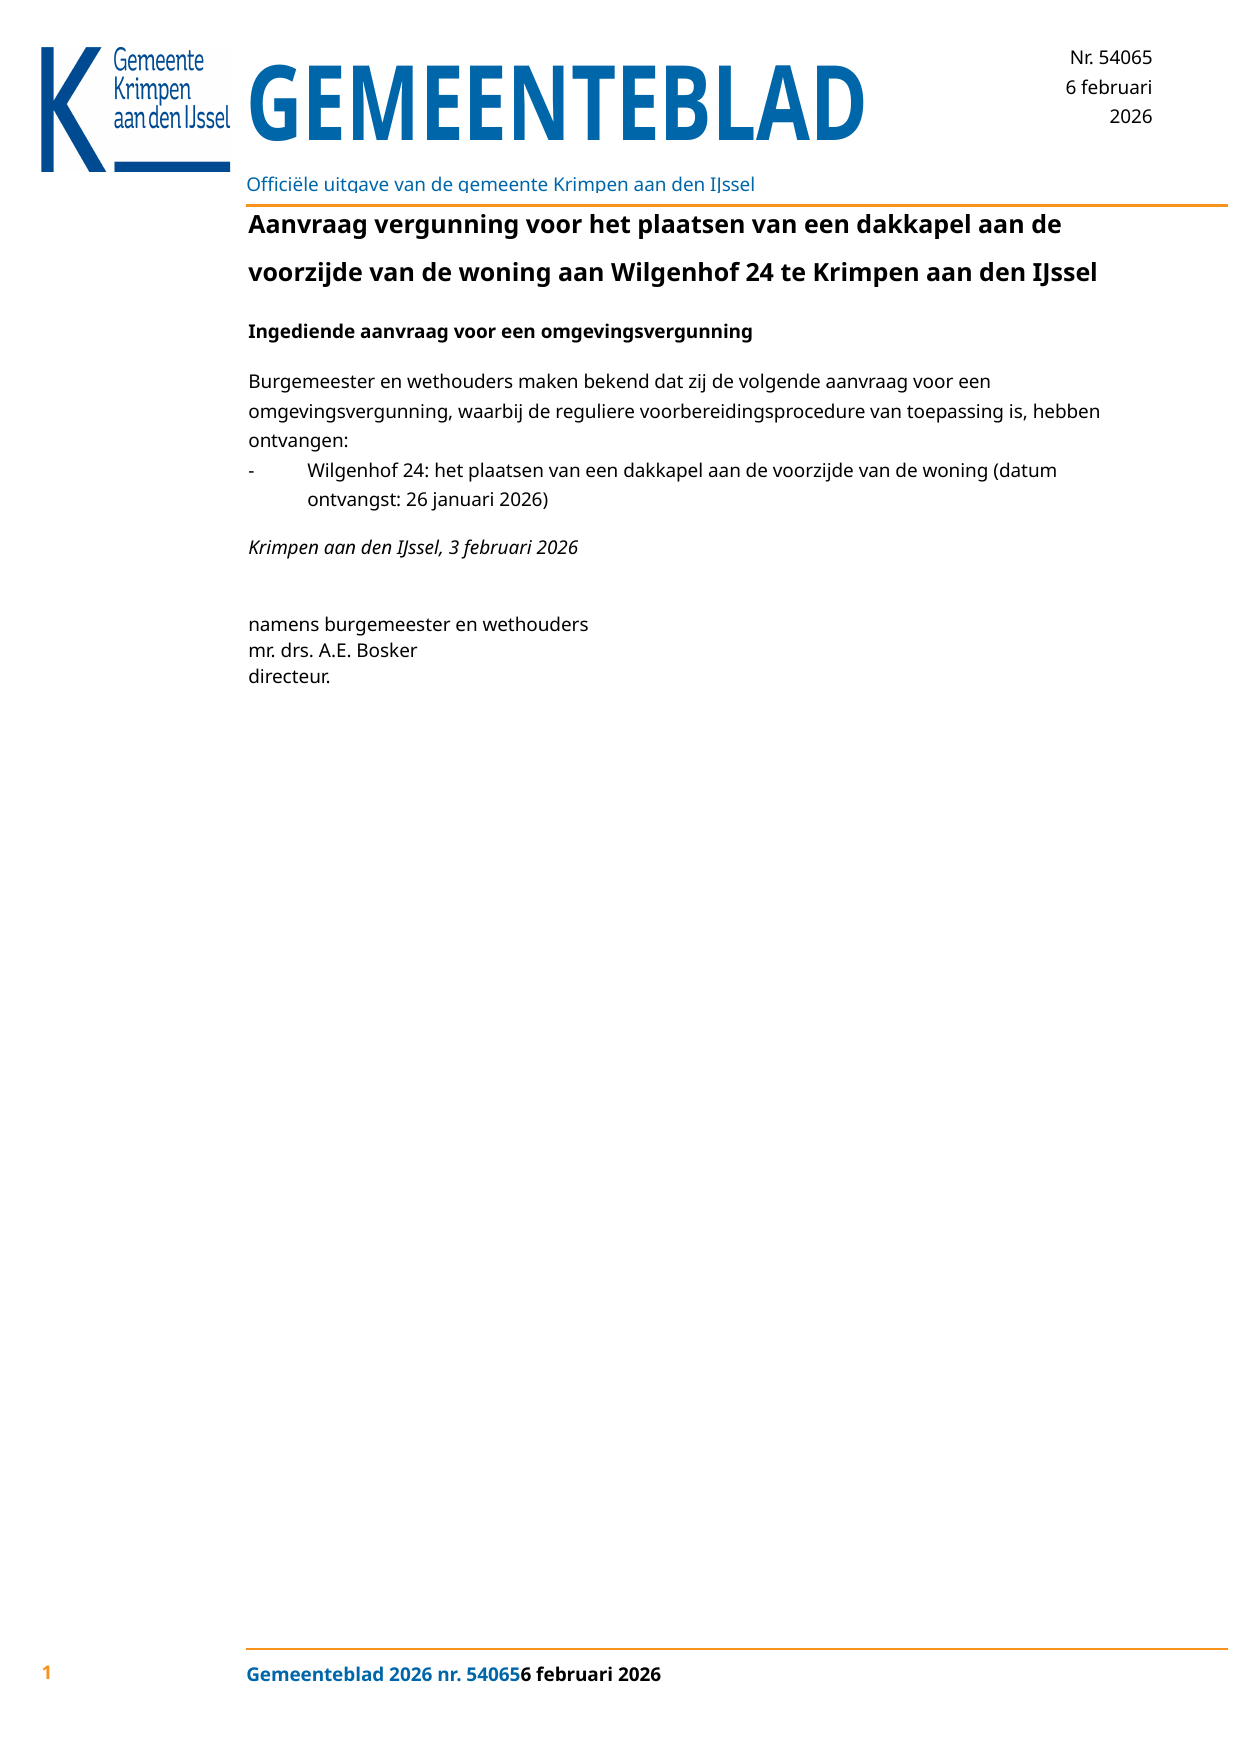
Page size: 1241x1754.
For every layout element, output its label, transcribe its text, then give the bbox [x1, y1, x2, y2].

text namens burgemeester en wethouders [248, 612, 1152, 637]
text Krimpen aan den IJssel, 3 februari 2026 [248, 534, 1152, 560]
list Wilgenhof 24: het plaatsen van een dakkapel aan de voorzijde van de woning (datum ontvangst: 26 januari 2026) [248, 457, 1152, 512]
text directeur. [248, 663, 1152, 689]
text Ingediende aanvraag voor een omgevingsvergunning [248, 318, 1152, 344]
text Burgemeester en wethouders maken bekend dat zij de volgende aanvraag voor een omgevingsvergunning, waarbij de reguliere voorbereidingsprocedure van toepassing is, hebben ontvangen: [248, 368, 1152, 453]
picture [41, 47, 231, 172]
text mr. drs. A.E. Bosker [248, 637, 1152, 663]
text Aanvraag vergunning voor het plaatsen van een dakkapel aan de voorzijde van de woning aan Wilgenhof 24 te Krimpen aan den IJssel [248, 207, 1152, 288]
